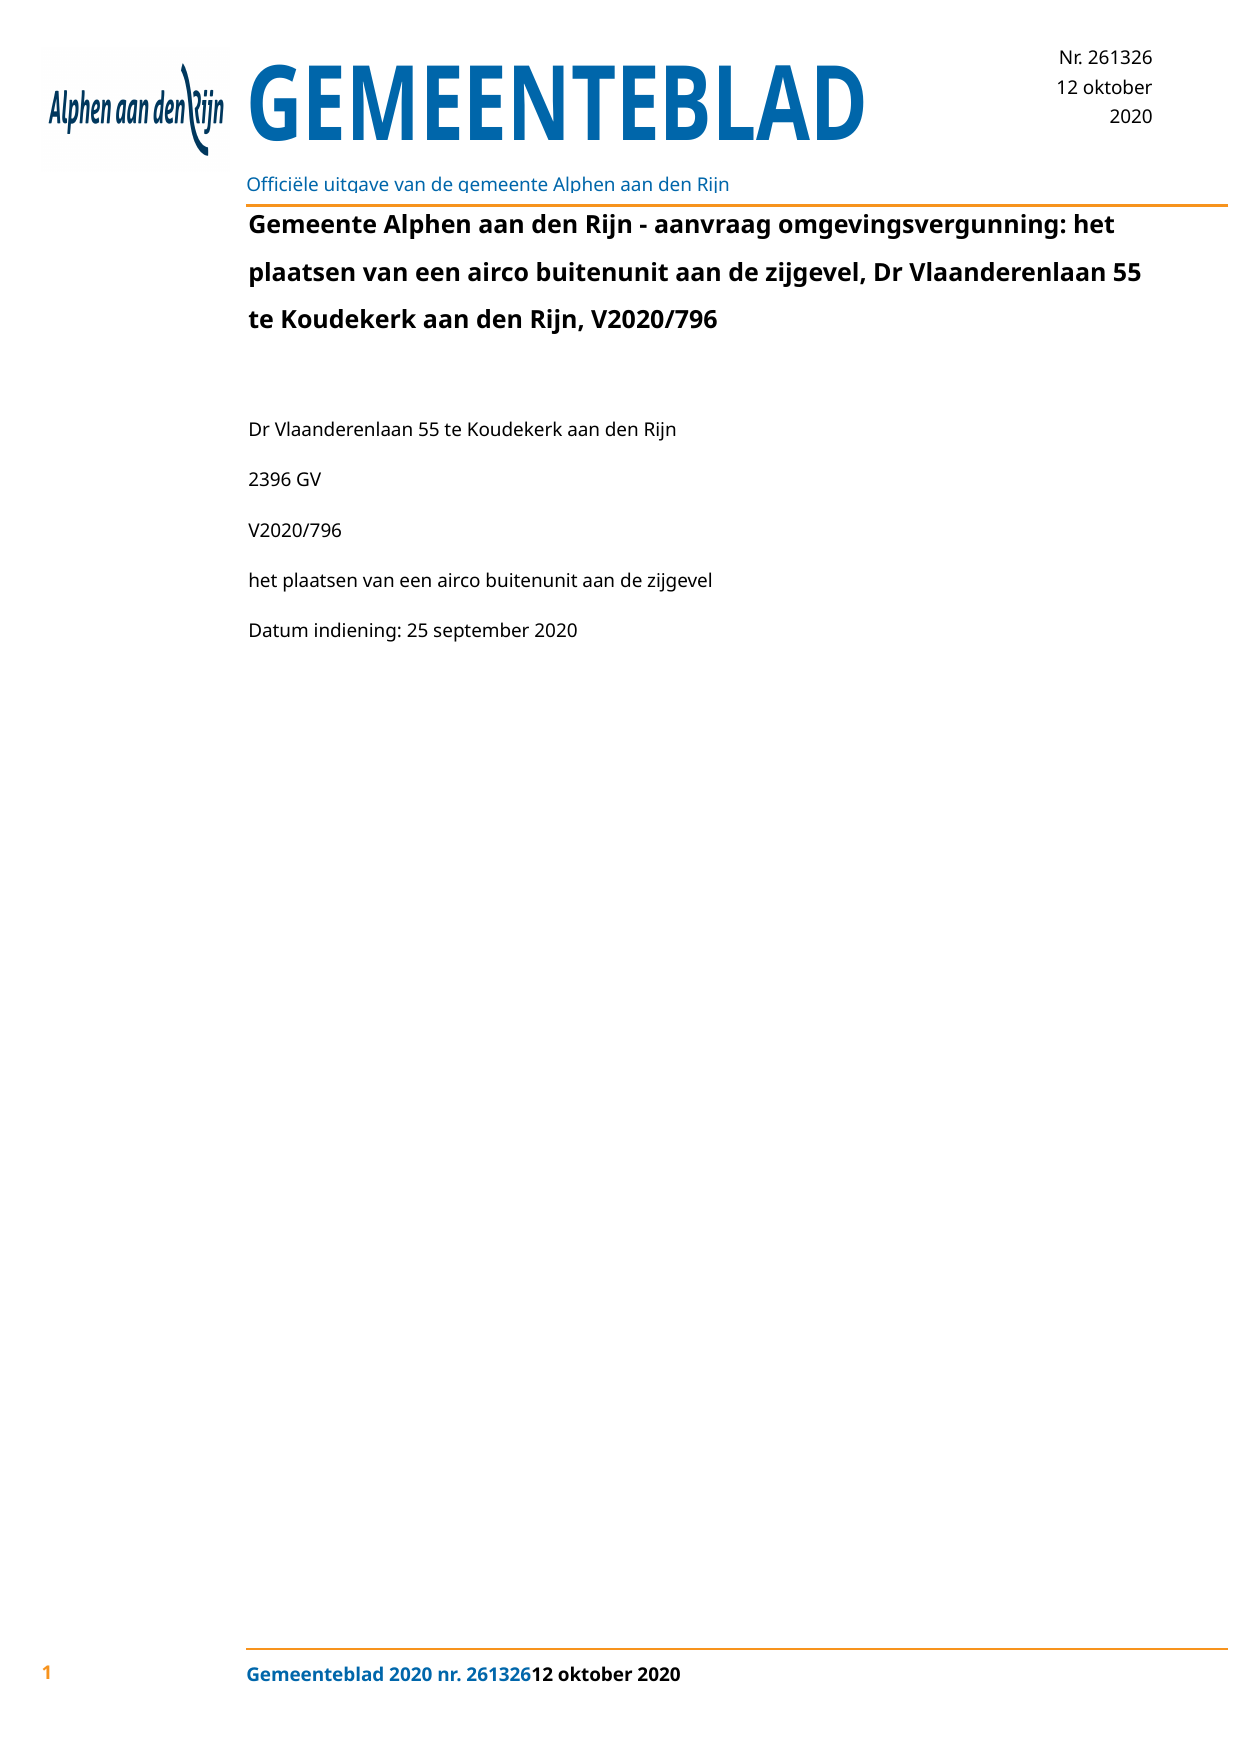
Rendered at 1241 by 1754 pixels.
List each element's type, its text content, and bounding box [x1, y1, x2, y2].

text Dr Vlaanderenlaan 55 te Koudekerk aan den Rijn [248, 416, 1152, 442]
text V2020/796 [248, 517, 1152, 542]
text Gemeente Alphen aan den Rijn - aanvraag omgevingsvergunning: het plaatsen van een airco buitenunit aan de zijgevel, Dr Vlaanderenlaan 55 te Koudekerk aan den Rijn, V2020/796 [248, 207, 1152, 336]
text 2396 GV [248, 466, 1152, 492]
text Datum indiening: 25 september 2020 [248, 618, 1152, 643]
picture [41, 47, 231, 172]
text het plaatsen van een airco buitenunit aan de zijgevel [248, 567, 1152, 593]
